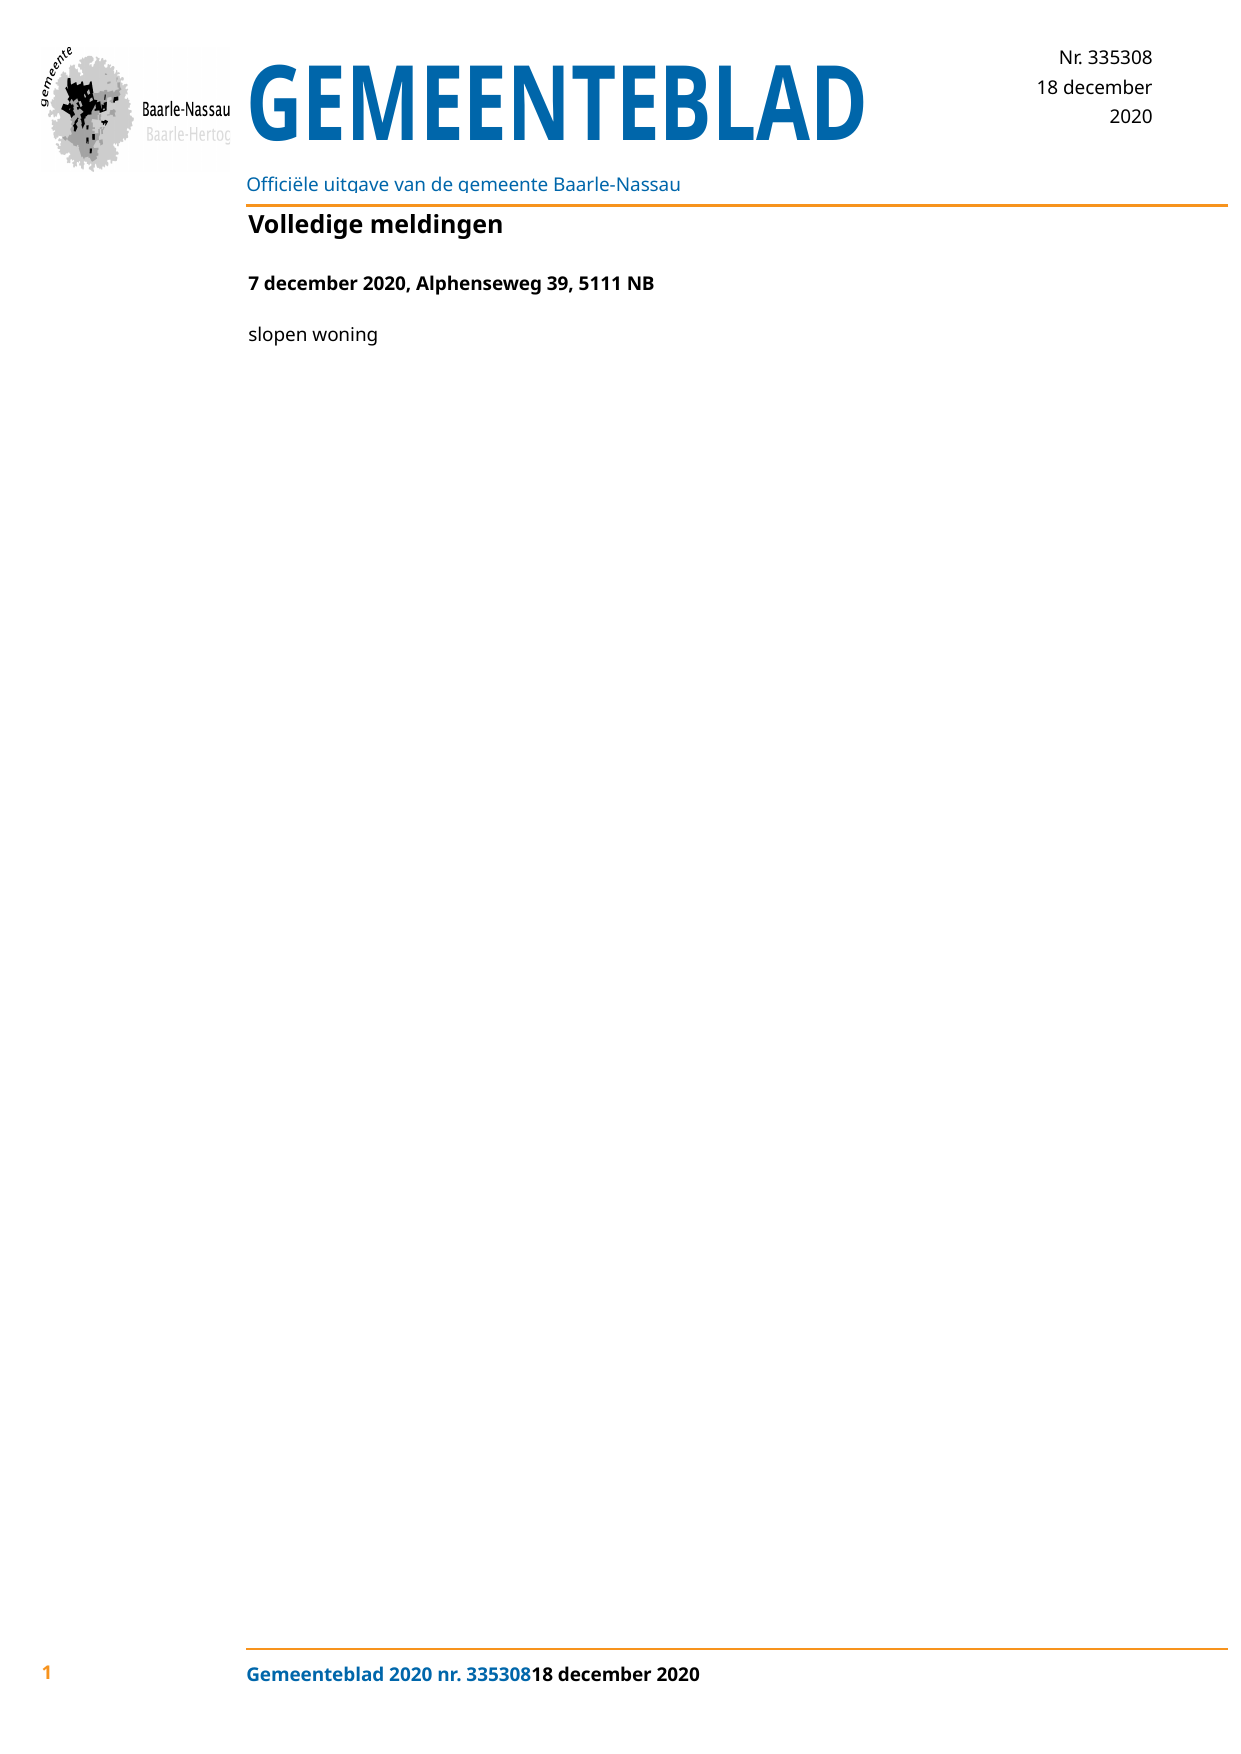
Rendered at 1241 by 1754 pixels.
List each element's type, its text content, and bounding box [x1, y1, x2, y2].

picture [41, 47, 231, 172]
text slopen woning [248, 321, 1152, 346]
text 7 december 2020, Alphenseweg 39, 5111 NB [248, 270, 1152, 296]
text Volledige meldingen [248, 207, 1152, 241]
